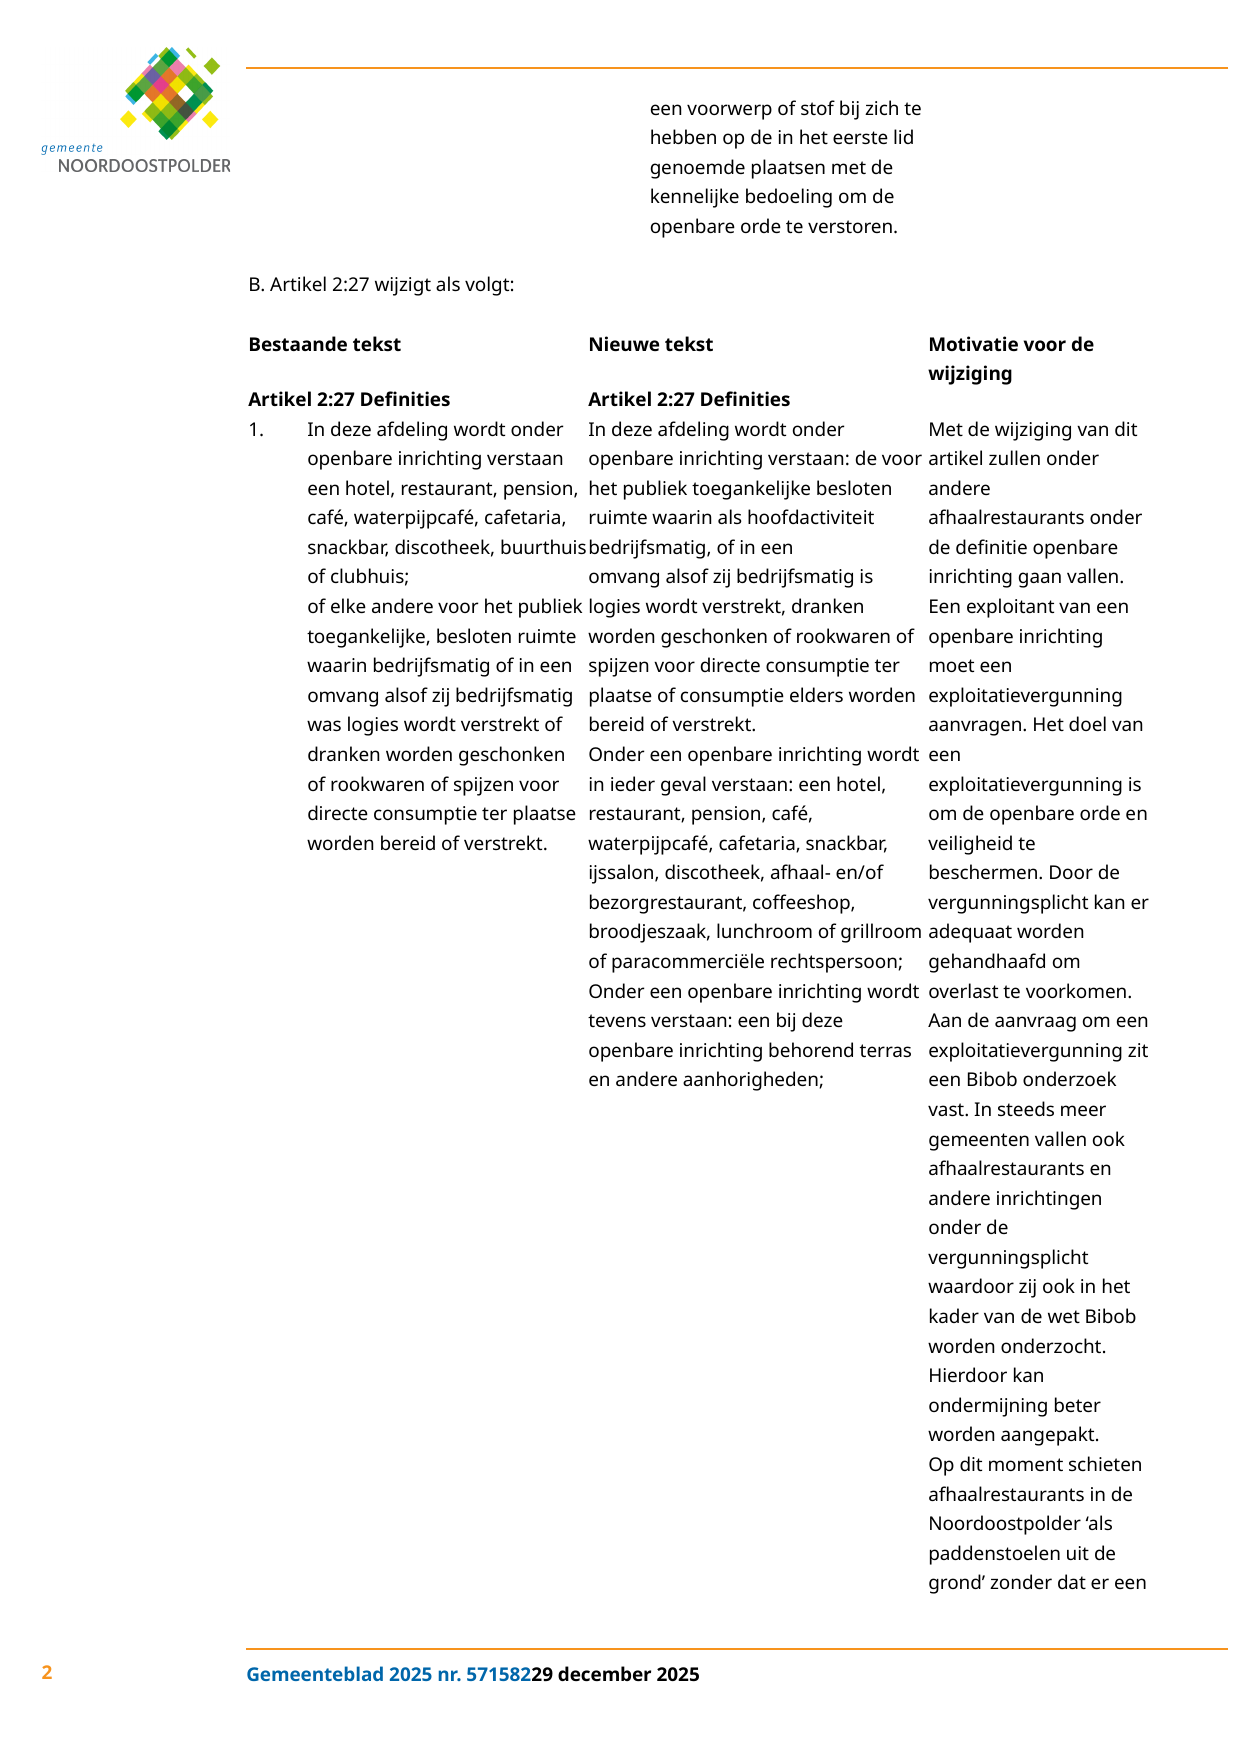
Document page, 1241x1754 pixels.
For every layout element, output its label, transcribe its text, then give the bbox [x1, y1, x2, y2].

table_cell Artikel 2:27 Definities In deze afdeling wordt onder openbare inrichting verstaan: de voor het publiek toegankelijke besloten ruimte waarin als hoofdactiviteit bedrijfsmatig, of in een omvang alsof zij bedrijfsmatig is logies wordt verstrekt, dranken worden geschonken of rookwaren of spijzen voor directe consumptie ter plaatse of consumptie elders worden bereid of verstrekt. Onder een openbare inrichting wordt in ieder geval verstaan: een hotel, restaurant, pension, café, waterpijpcafé, cafetaria, snackbar, ijssalon, discotheek, afhaal- en/of bezorgrestaurant, coffeeshop, broodjeszaak, lunchroom of grillroom of paracommerciële rechtspersoon; Onder een openbare inrichting wordt tevens verstaan: een bij deze openbare inrichting behorend terras en andere aanhorigheden; [588, 386, 928, 1595]
table_cell [248, 95, 590, 239]
picture [41, 47, 231, 172]
table_cell Artikel 2:27 Definities In deze afdeling wordt onder openbare inrichting verstaan een hotel, restaurant, pension, café, waterpijpcafé, cafetaria, snackbar, discotheek, buurthuis of clubhuis; of elke andere voor het publiek toegankelijke, besloten ruimte waarin bedrijfsmatig of in een omvang alsof zij bedrijfsmatig was logies wordt verstrekt of dranken worden geschonken of rookwaren of spijzen voor directe consumptie ter plaatse worden bereid of verstrekt. [248, 386, 588, 1595]
table_header Bestaande tekst [248, 331, 588, 386]
table_header Nieuwe tekst [588, 331, 928, 386]
text B. Artikel 2:27 wijzigt als volgt: [248, 272, 1152, 297]
table_cell Met de wijziging van dit artikel zullen onder andere afhaalrestaurants onder de definitie openbare inrichting gaan vallen. Een exploitant van een openbare inrichting moet een exploitatievergunning aanvragen. Het doel van een exploitatievergunning is om de openbare orde en veiligheid te beschermen. Door de vergunningsplicht kan er adequaat worden gehandhaafd om overlast te voorkomen. Aan de aanvraag om een exploitatievergunning zit een Bibob onderzoek vast. In steeds meer gemeenten vallen ook afhaalrestaurants en andere inrichtingen onder de vergunningsplicht waardoor zij ook in het kader van de wet Bibob worden onderzocht. Hierdoor kan ondermijning beter worden aangepakt. Op dit moment schieten afhaalrestaurants in de Noordoostpolder ‘als paddenstoelen uit de grond’ zonder dat er een [928, 386, 1152, 1595]
table_cell [933, 95, 1152, 239]
table_header Motivatie voor de wijziging [928, 331, 1152, 386]
table_cell een voorwerp of stof bij zich te hebben op de in het eerste lid genoemde plaatsen met de kennelijke bedoeling om de openbare orde te verstoren. [590, 95, 933, 239]
